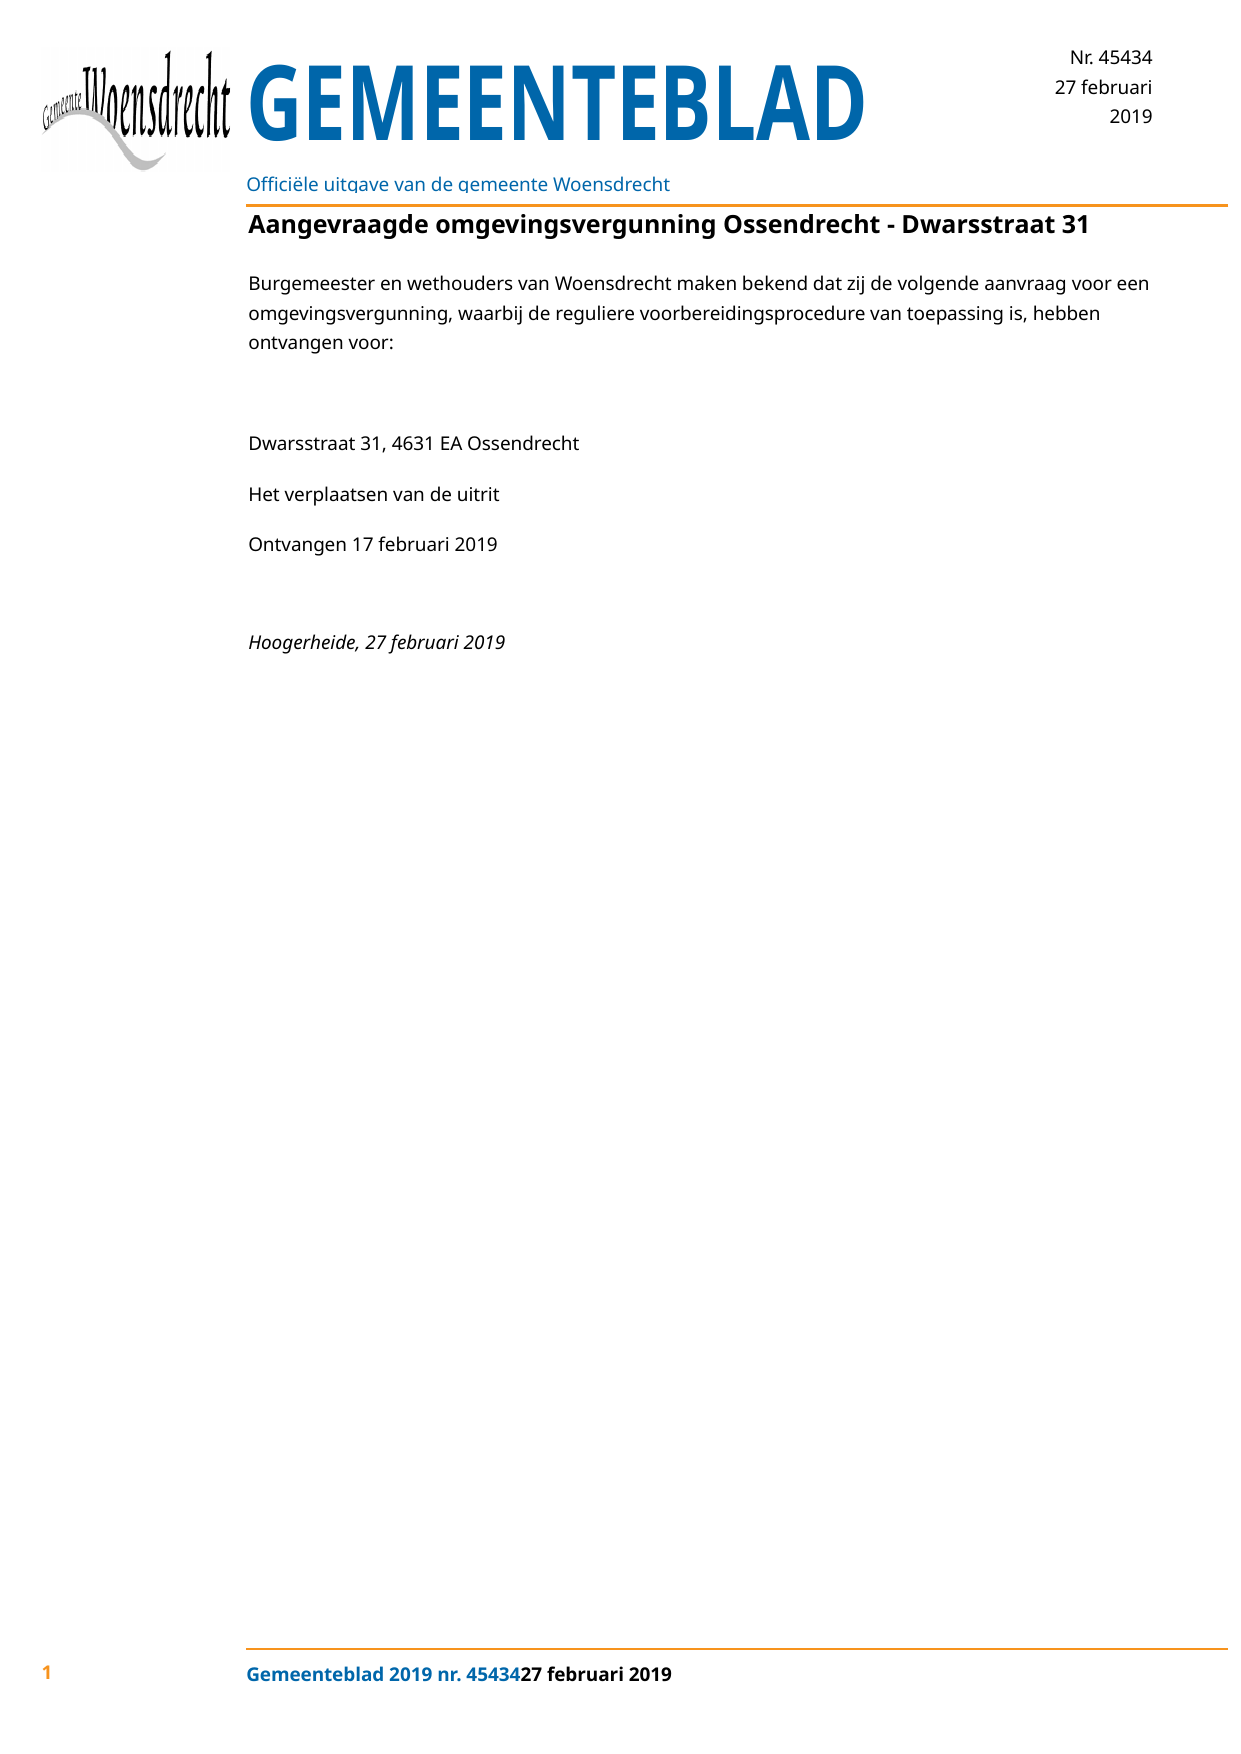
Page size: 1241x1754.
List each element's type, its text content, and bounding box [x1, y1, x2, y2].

text Hoogerheide, 27 februari 2019 [248, 629, 1152, 655]
text Burgemeester en wethouders van Woensdrecht maken bekend dat zij de volgende aanvraag voor een omgevingsvergunning, waarbij de reguliere voorbereidingsprocedure van toepassing is, hebben ontvangen voor: [248, 270, 1152, 355]
text Ontvangen 17 februari 2019 [248, 531, 1152, 557]
text Het verplaatsen van de uitrit [248, 481, 1152, 506]
text Aangevraagde omgevingsvergunning Ossendrecht - Dwarsstraat 31 [248, 207, 1152, 241]
picture [41, 47, 231, 172]
text Dwarsstraat 31, 4631 EA Ossendrecht [248, 430, 1152, 456]
